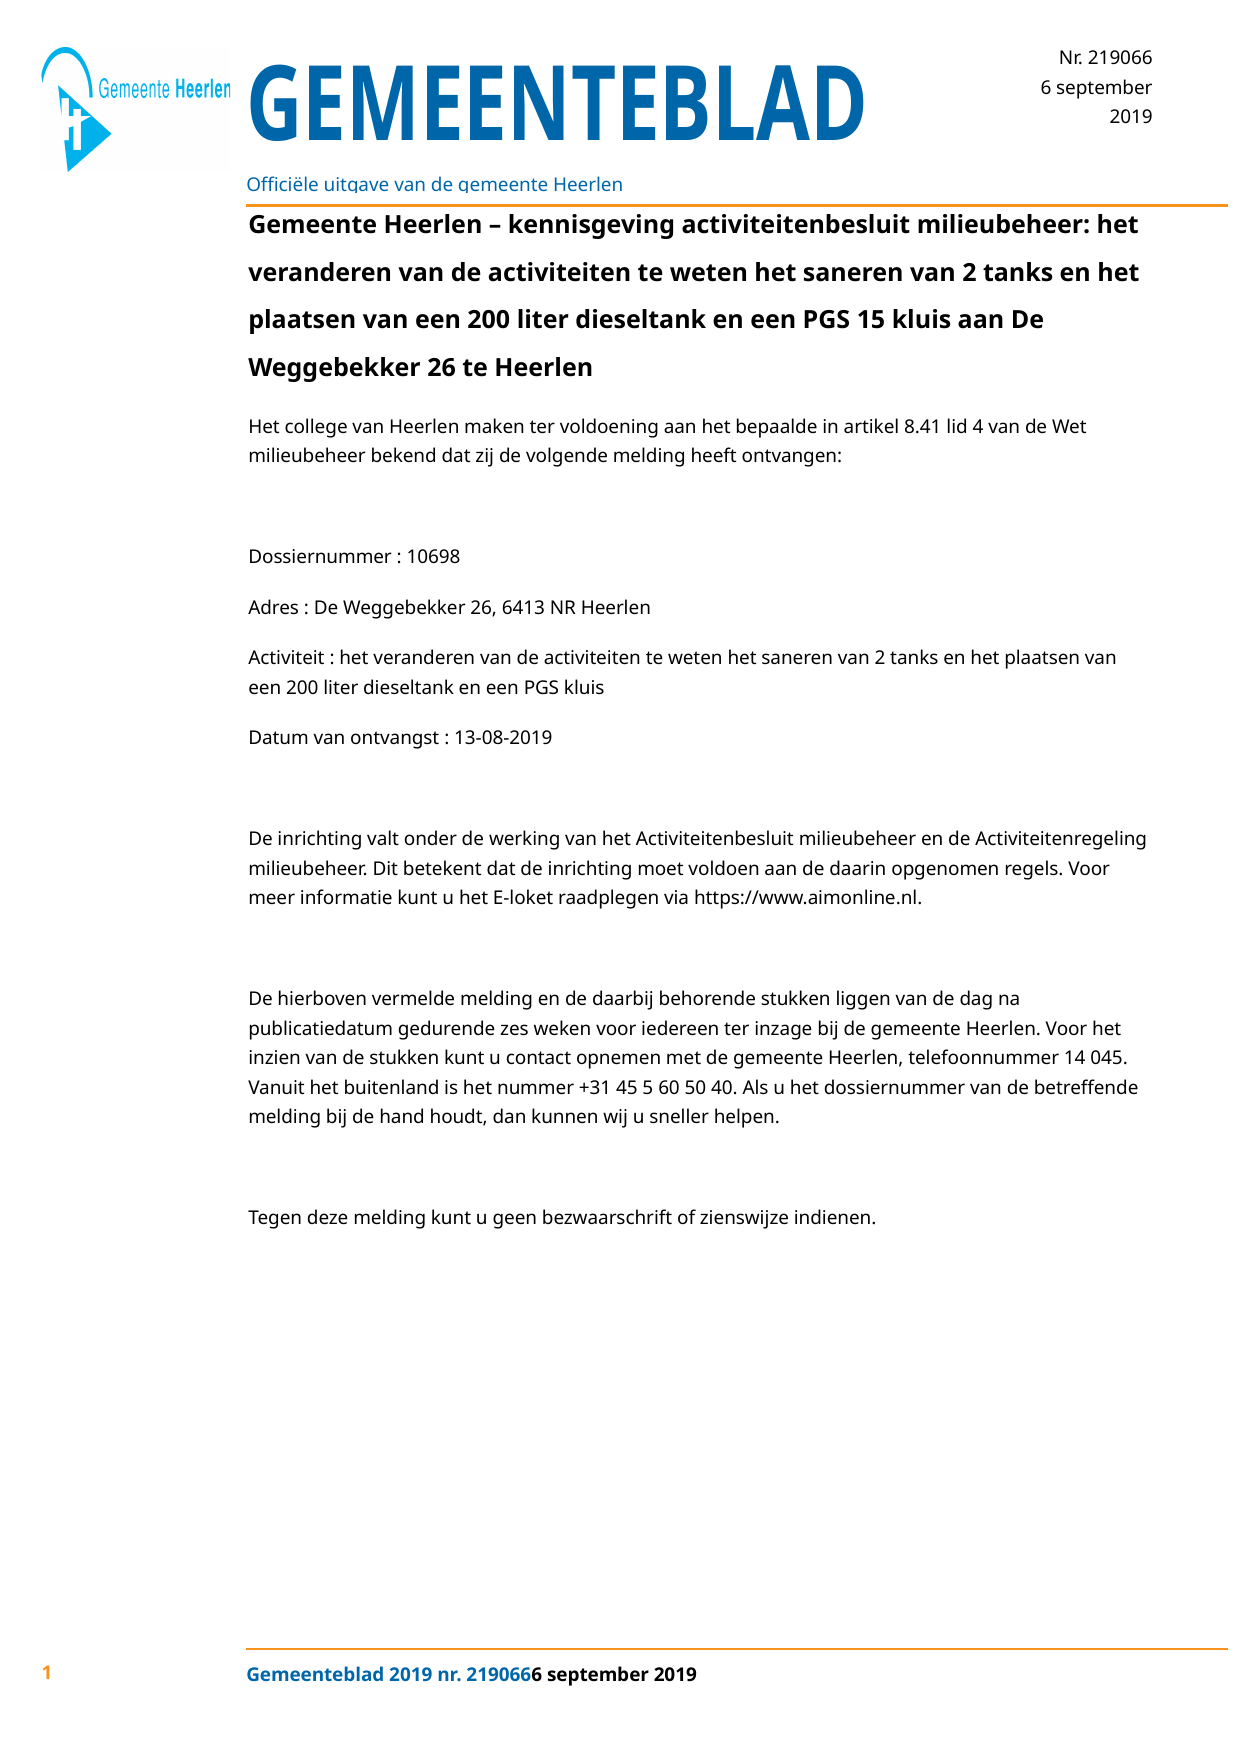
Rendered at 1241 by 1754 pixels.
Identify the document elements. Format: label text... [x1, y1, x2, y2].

text Activiteit : het veranderen van de activiteiten te weten het saneren van 2 tanks en het plaatsen van een 200 liter dieseltank en een PGS kluis [248, 644, 1152, 700]
text Gemeente Heerlen – kennisgeving activiteitenbesluit milieubeheer: het veranderen van de activiteiten te weten het saneren van 2 tanks en het plaatsen van een 200 liter dieseltank en een PGS 15 kluis aan De Weggebekker 26 te Heerlen [248, 207, 1152, 384]
text Dossiernummer : 10698 [248, 543, 1152, 569]
text Tegen deze melding kunt u geen bezwaarschrift of zienswijze indienen. [248, 1204, 1152, 1230]
text Het college van Heerlen maken ter voldoening aan het bepaalde in artikel 8.41 lid 4 van de Wet milieubeheer bekend dat zij de volgende melding heeft ontvangen: [248, 413, 1152, 468]
text De inrichting valt onder de werking van het Activiteitenbesluit milieubeheer en de Activiteitenregeling milieubeheer. Dit betekent dat de inrichting moet voldoen aan de daarin opgenomen regels. Voor meer informatie kunt u het E-loket raadplegen via https://www.aimonline.nl. [248, 825, 1152, 910]
picture [41, 47, 58, 70]
picture [41, 47, 231, 172]
text Adres : De Weggebekker 26, 6413 NR Heerlen [248, 594, 1152, 620]
text Datum van ontvangst : 13-08-2019 [248, 724, 1152, 750]
text De hierboven vermelde melding en de daarbij behorende stukken liggen van de dag na publicatiedatum gedurende zes weken voor iedereen ter inzage bij de gemeente Heerlen. Voor het inzien van de stukken kunt u contact opnemen met de gemeente Heerlen, telefoonnummer 14 045. Vanuit het buitenland is het nummer +31 45 5 60 50 40. Als u het dossiernummer van de betreffende melding bij de hand houdt, dan kunnen wij u sneller helpen. [248, 985, 1152, 1129]
